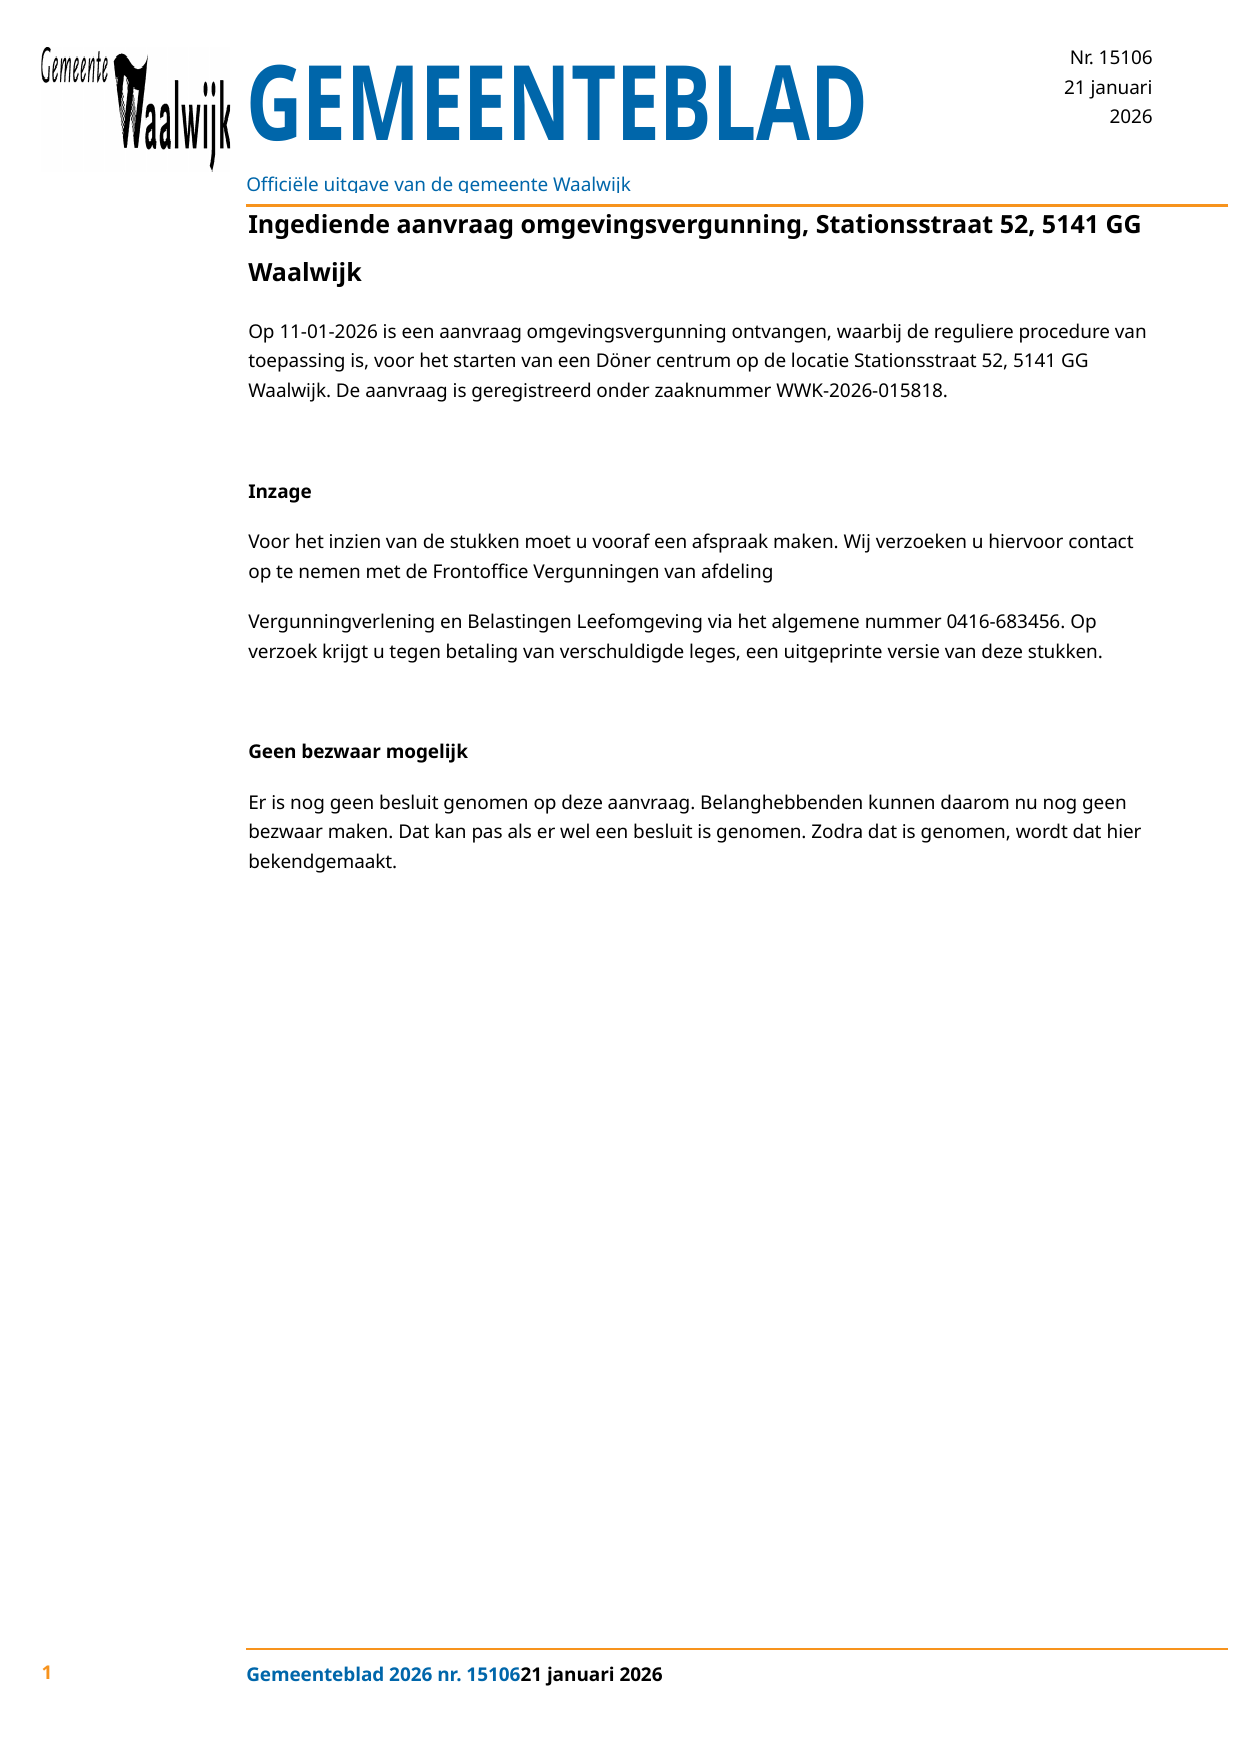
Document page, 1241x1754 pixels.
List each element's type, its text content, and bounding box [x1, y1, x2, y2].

text Geen bezwaar mogelijk [248, 739, 1152, 764]
text Er is nog geen besluit genomen op deze aanvraag. Belanghebbenden kunnen daarom nu nog geen bezwaar maken. Dat kan pas als er wel een besluit is genomen. Zodra dat is genomen, wordt dat hier bekendgemaakt. [248, 789, 1152, 874]
picture [41, 47, 231, 172]
text Ingediende aanvraag omgevingsvergunning, Stationsstraat 52, 5141 GG Waalwijk [248, 207, 1152, 288]
text Op 11-01-2026 is een aanvraag omgevingsvergunning ontvangen, waarbij de reguliere procedure van toepassing is, voor het starten van een Döner centrum op de locatie Stationsstraat 52, 5141 GG Waalwijk. De aanvraag is geregistreerd onder zaaknummer WWK-2026-015818. [248, 318, 1152, 403]
text Vergunningverlening en Belastingen Leefomgeving via het algemene nummer 0416-683456. Op verzoek krijgt u tegen betaling van verschuldigde leges, een uitgeprinte versie van deze stukken. [248, 608, 1152, 664]
text Inzage [248, 478, 1152, 504]
text Voor het inzien van de stukken moet u vooraf een afspraak maken. Wij verzoeken u hiervoor contact op te nemen met de Frontoffice Vergunningen van afdeling [248, 528, 1152, 584]
